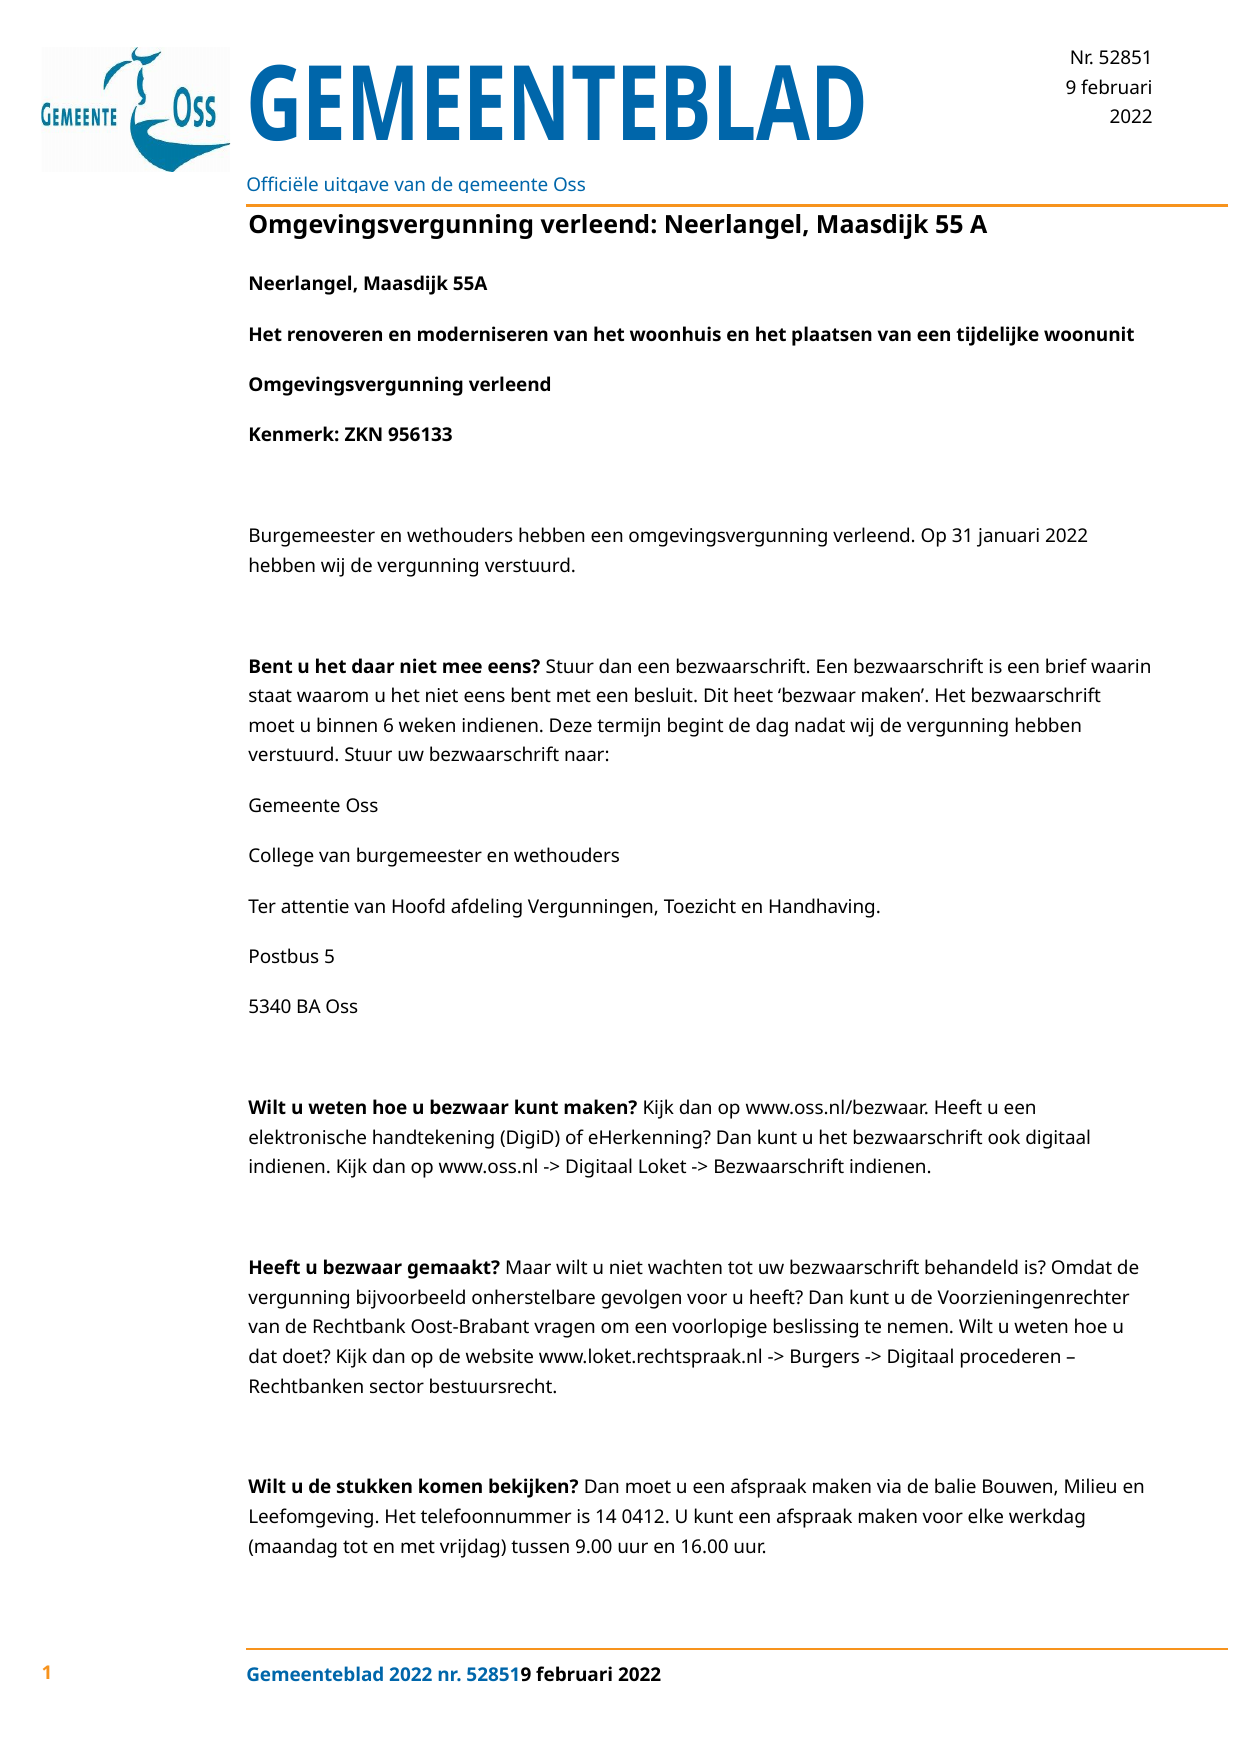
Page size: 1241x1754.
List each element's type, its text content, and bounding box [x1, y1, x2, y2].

text Wilt u de stukken komen bekijken? Dan moet u een afspraak maken via de balie Bouwen, Milieu en Leefomgeving. Het telefoonnummer is 14 0412. U kunt een afspraak maken voor elke werkdag (maandag tot en met vrijdag) tussen 9.00 uur en 16.00 uur. [248, 1474, 1152, 1558]
picture [41, 47, 231, 172]
text Het renoveren en moderniseren van het woonhuis en het plaatsen van een tijdelijke woonunit [248, 321, 1152, 346]
text Kenmerk: ZKN 956133 [248, 422, 1152, 447]
text 5340 BA Oss [248, 994, 1152, 1019]
text Heeft u bezwaar gemaakt? Maar wilt u niet wachten tot uw bezwaarschrift behandeld is? Omdat de vergunning bijvoorbeeld onherstelbare gevolgen voor u heeft? Dan kunt u de Voorzieningenrechter van de Rechtbank Oost-Brabant vragen om een voorlopige beslissing te nemen. Wilt u weten hoe u dat doet? Kijk dan op de website www.loket.rechtspraak.nl -> Burgers -> Digitaal procederen – Rechtbanken sector bestuursrecht. [248, 1254, 1152, 1398]
text Omgevingsvergunning verleend: Neerlangel, Maasdijk 55 A [248, 207, 1152, 241]
text Bent u het daar niet mee eens? Stuur dan een bezwaarschrift. Een bezwaarschrift is een brief waarin staat waarom u het niet eens bent met een besluit. Dit heet ‘bezwaar maken’. Het bezwaarschrift moet u binnen 6 weken indienen. Deze termijn begint de dag nadat wij de vergunning hebben verstuurd. Stuur uw bezwaarschrift naar: [248, 653, 1152, 767]
text Neerlangel, Maasdijk 55A [248, 270, 1152, 296]
text Gemeente Oss [248, 792, 1152, 818]
text College van burgemeester en wethouders [248, 842, 1152, 868]
text Postbus 5 [248, 943, 1152, 969]
text Wilt u weten hoe u bezwaar kunt maken? Kijk dan op www.oss.nl/bezwaar. Heeft u een elektronische handtekening (DigiD) of eHerkenning? Dan kunt u het bezwaarschrift ook digitaal indienen. Kijk dan op www.oss.nl -> Digitaal Loket -> Bezwaarschrift indienen. [248, 1094, 1152, 1179]
text Ter attentie van Hoofd afdeling Vergunningen, Toezicht en Handhaving. [248, 893, 1152, 918]
text Burgemeester en wethouders hebben een omgevingsvergunning verleend. Op 31 januari 2022 hebben wij de vergunning verstuurd. [248, 522, 1152, 578]
text Omgevingsvergunning verleend [248, 371, 1152, 397]
